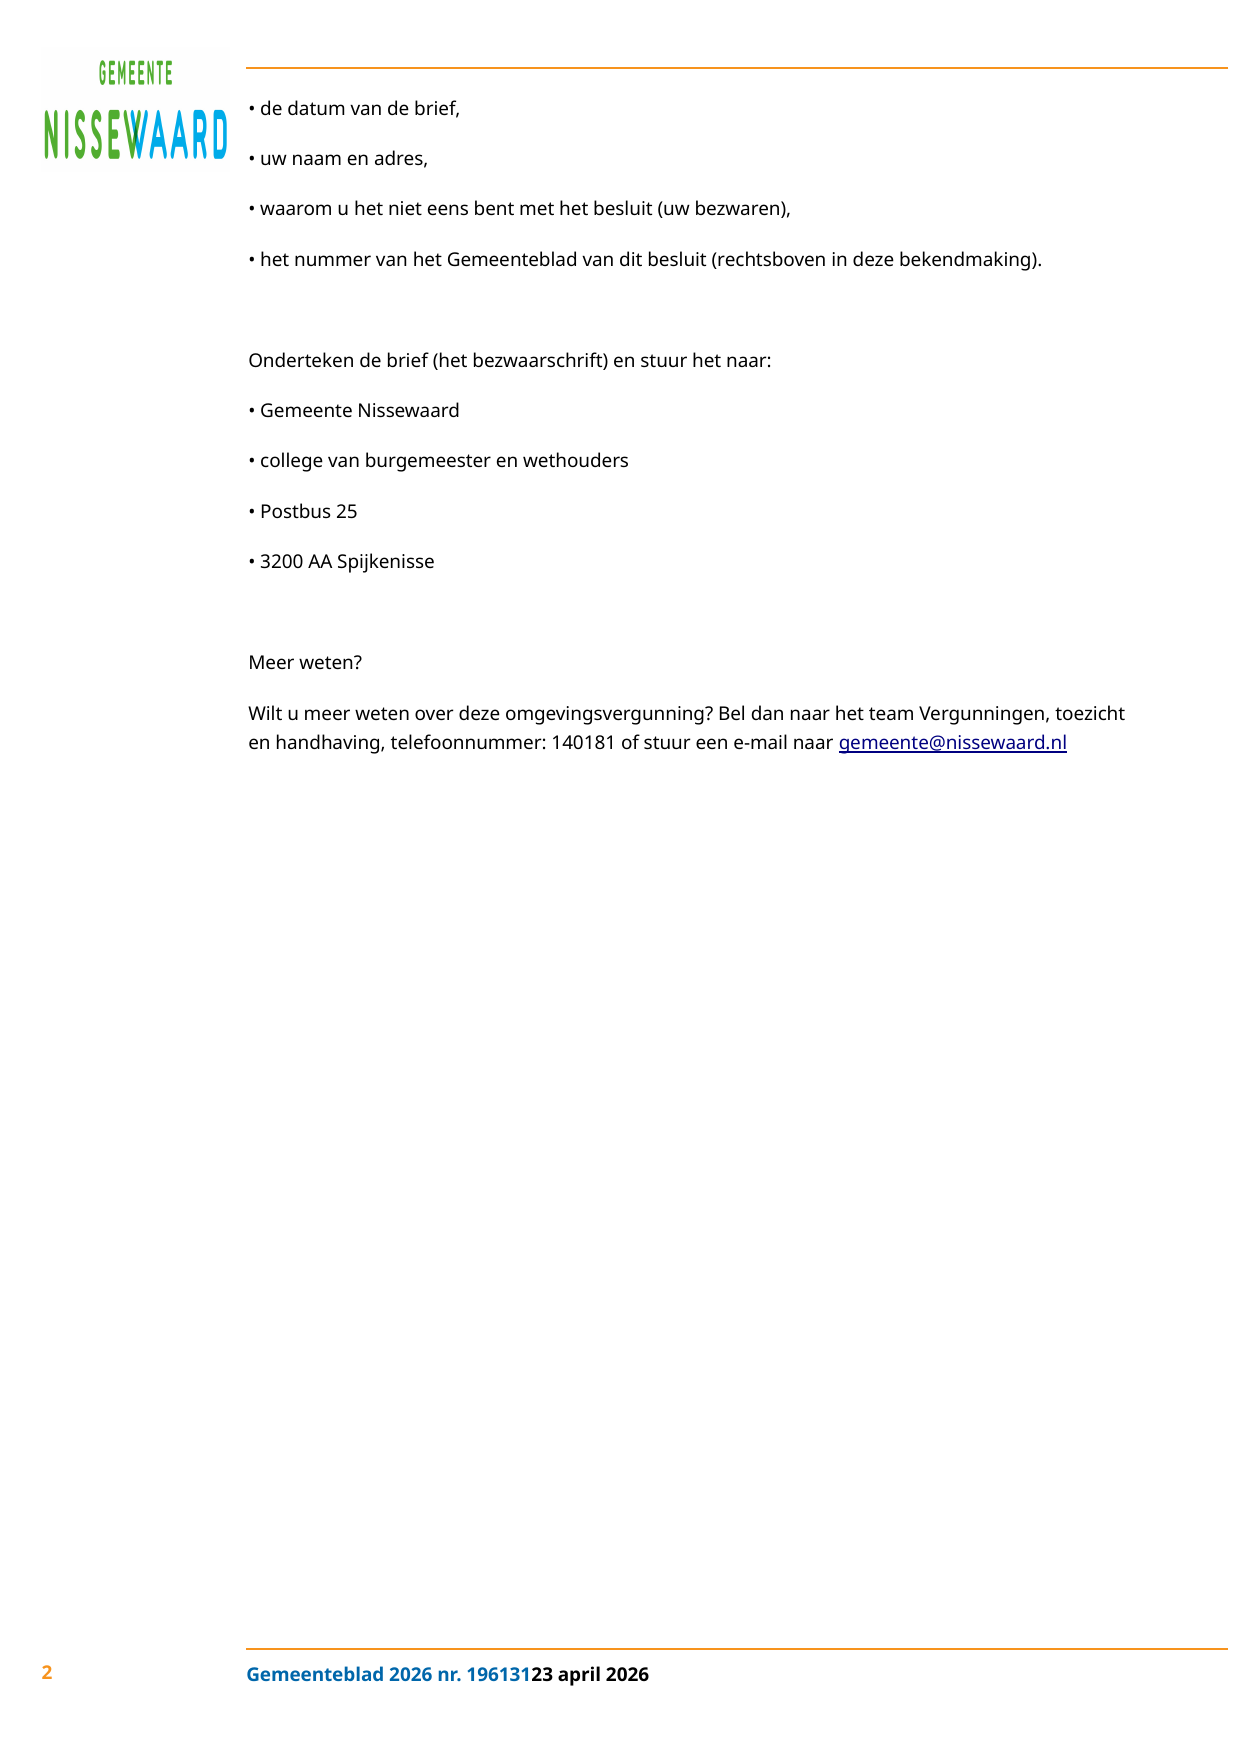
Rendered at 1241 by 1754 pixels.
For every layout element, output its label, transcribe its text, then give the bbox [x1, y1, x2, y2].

text • waarom u het niet eens bent met het besluit (uw bezwaren), [248, 196, 1152, 221]
text • 3200 AA Spijkenisse [248, 548, 1152, 574]
text • de datum van de brief, [248, 95, 1152, 121]
text • Postbus 25 [248, 498, 1152, 524]
text Wilt u meer weten over deze omgevingsvergunning? Bel dan naar het team Vergunningen, toezicht en handhaving, telefoonnummer: 140181 of stuur een e-mail naar gemeente@nissewaard.nl [248, 700, 1152, 755]
text • college van burgemeester en wethouders [248, 448, 1152, 473]
text Onderteken de brief (het bezwaarschrift) en stuur het naar: [248, 347, 1152, 373]
text • Gemeente Nissewaard [248, 397, 1152, 423]
picture [41, 47, 231, 172]
text • het nummer van het Gemeenteblad van dit besluit (rechtsboven in deze bekendmaking). [248, 246, 1152, 272]
text • uw naam en adres, [248, 145, 1152, 171]
text Meer weten? [248, 649, 1152, 675]
